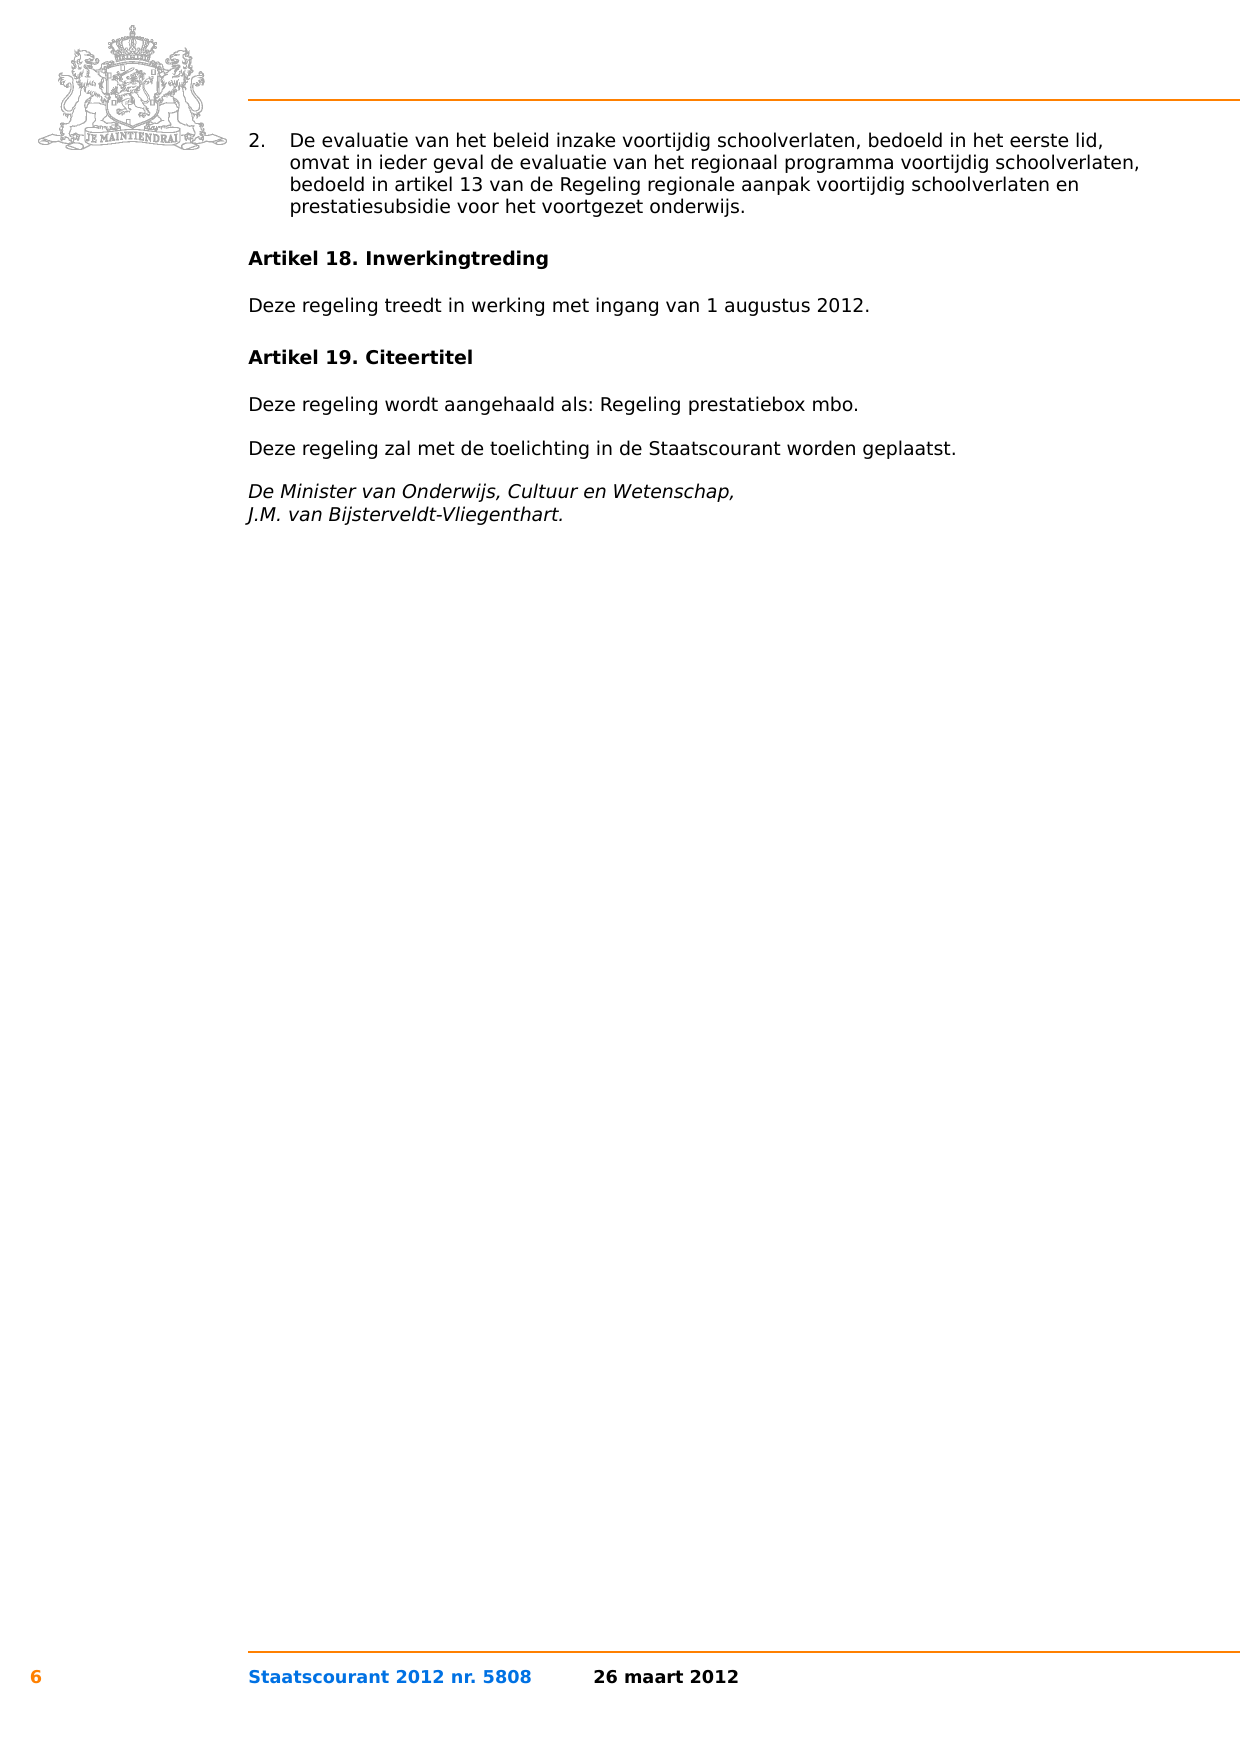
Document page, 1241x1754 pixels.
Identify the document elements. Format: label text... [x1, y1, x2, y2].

subtitle Artikel 19. Citeertitel [248, 347, 1163, 369]
text 2. De evaluatie van het beleid inzake voortijdig schoolverlaten, bedoeld in het eerste lid, omvat in ieder geval de evaluatie van het regionaal programma voortijdig schoolverlaten, bedoeld in artikel 13 van de Regeling regionale aanpak voortijdig schoolverlaten en prestatiesubsidie voor het voortgezet onderwijs. [248, 130, 1163, 218]
subtitle Artikel 18. Inwerkingtreding [248, 248, 1163, 270]
text Deze regeling treedt in werking met ingang van 1 augustus 2012. [248, 295, 1163, 317]
text Deze regeling zal met de toelichting in de Staatscourant worden geplaatst. [248, 438, 1163, 459]
text De Minister van Onderwijs, Cultuur en Wetenschap, J.M. van Bijsterveldt-Vliegenthart. [248, 481, 1163, 525]
text Deze regeling wordt aangehaald als: Regeling prestatiebox mbo. [248, 394, 1163, 416]
picture [38, 25, 227, 150]
